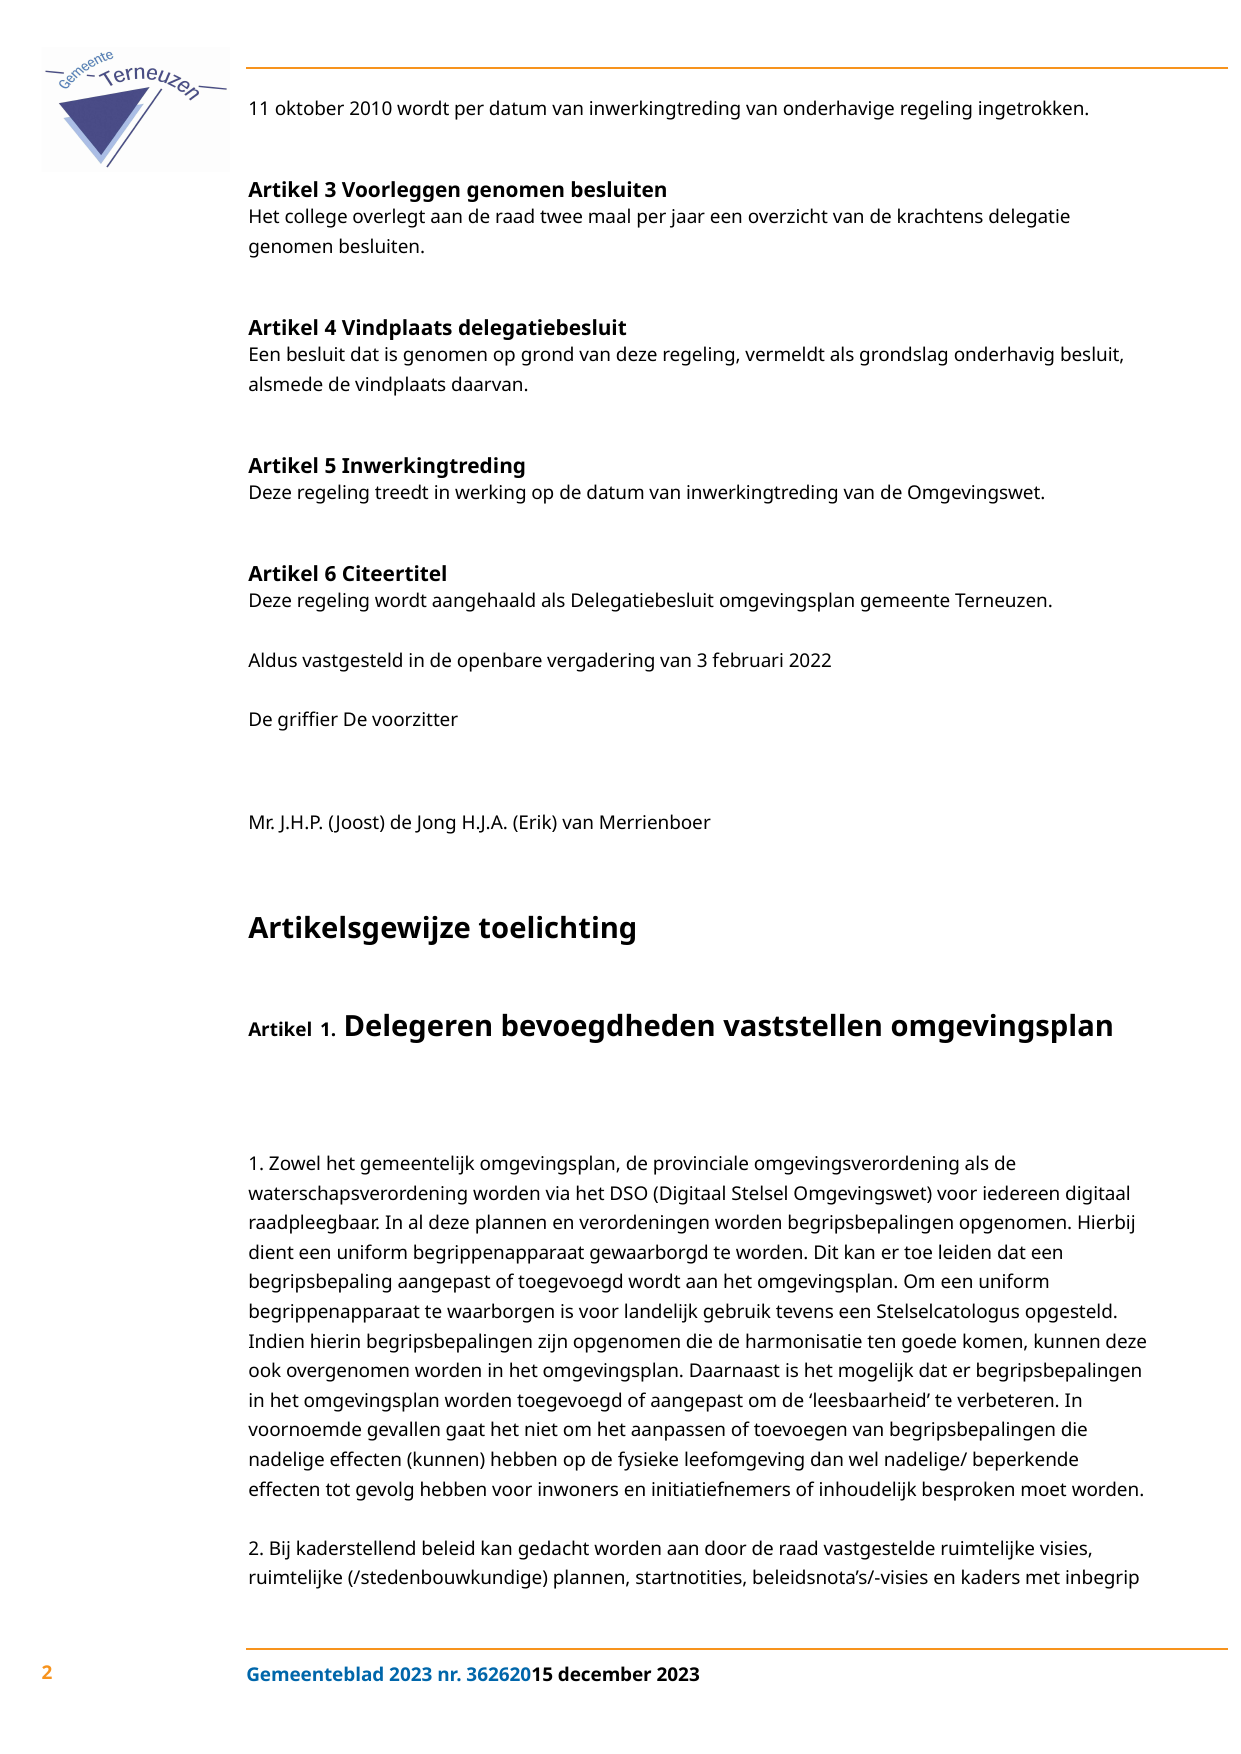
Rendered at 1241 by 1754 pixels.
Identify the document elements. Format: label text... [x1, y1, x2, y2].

text Artikel 3 Voorleggen genomen besluiten [248, 175, 1152, 203]
text Mr. J.H.P. (Joost) de Jong H.J.A. (Erik) van Merrienboer [248, 809, 1152, 835]
text Artikel 5 Inwerkingtreding [248, 451, 1152, 479]
picture [41, 47, 231, 172]
text 1. Zowel het gemeentelijk omgevingsplan, de provinciale omgevingsverordening als de waterschapsverordening worden via het DSO (Digitaal Stelsel Omgevingswet) voor iedereen digitaal raadpleegbaar. In al deze plannen en verordeningen worden begripsbepalingen opgenomen. Hierbij dient een uniform begrippenapparaat gewaarborgd te worden. Dit kan er toe leiden dat een begripsbepaling aangepast of toegevoegd wordt aan het omgevingsplan. Om een uniform begrippenapparaat te waarborgen is voor landelijk gebruik tevens een Stelselcatologus opgesteld. Indien hierin begripsbepalingen zijn opgenomen die de harmonisatie ten goede komen, kunnen deze ook overgenomen worden in het omgevingsplan. Daarnaast is het mogelijk dat er begripsbepalingen in het omgevingsplan worden toegevoegd of aangepast om de ‘leesbaarheid’ te verbeteren. In voornoemde gevallen gaat het niet om het aanpassen of toevoegen van begripsbepalingen die nadelige effecten (kunnen) hebben op de fysieke leefomgeving dan wel nadelige/ beperkende effecten tot gevolg hebben voor inwoners en initiatiefnemers of inhoudelijk besproken moet worden. [248, 1150, 1152, 1502]
text Artikel 4 Vindplaats delegatiebesluit [248, 313, 1152, 341]
text Artikel 6 Citeertitel [248, 559, 1152, 588]
text Aldus vastgesteld in de openbare vergadering van 3 februari 2022 [248, 647, 1152, 673]
text 11 oktober 2010 wordt per datum van inwerkingtreding van onderhavige regeling ingetrokken. [248, 95, 1152, 121]
text Artikel 1. Delegeren bevoegdheden vaststellen omgevingsplan [248, 1005, 1152, 1045]
text De griffier De voorzitter [248, 706, 1152, 732]
text Deze regeling treedt in werking op de datum van inwerkingtreding van de Omgevingswet. [248, 479, 1152, 505]
text 2. Bij kaderstellend beleid kan gedacht worden aan door de raad vastgestelde ruimtelijke visies, ruimtelijke (/stedenbouwkundige) plannen, startnotities, beleidsnota’s/-visies en kaders met inbegrip [248, 1535, 1152, 1590]
text Een besluit dat is genomen op grond van deze regeling, vermeldt als grondslag onderhavig besluit, alsmede de vindplaats daarvan. [248, 341, 1152, 397]
text Het college overlegt aan de raad twee maal per jaar een overzicht van de krachtens delegatie genomen besluiten. [248, 203, 1152, 258]
text Artikelsgewijze toelichting [248, 907, 1152, 947]
text Deze regeling wordt aangehaald als Delegatiebesluit omgevingsplan gemeente Terneuzen. [248, 588, 1152, 613]
